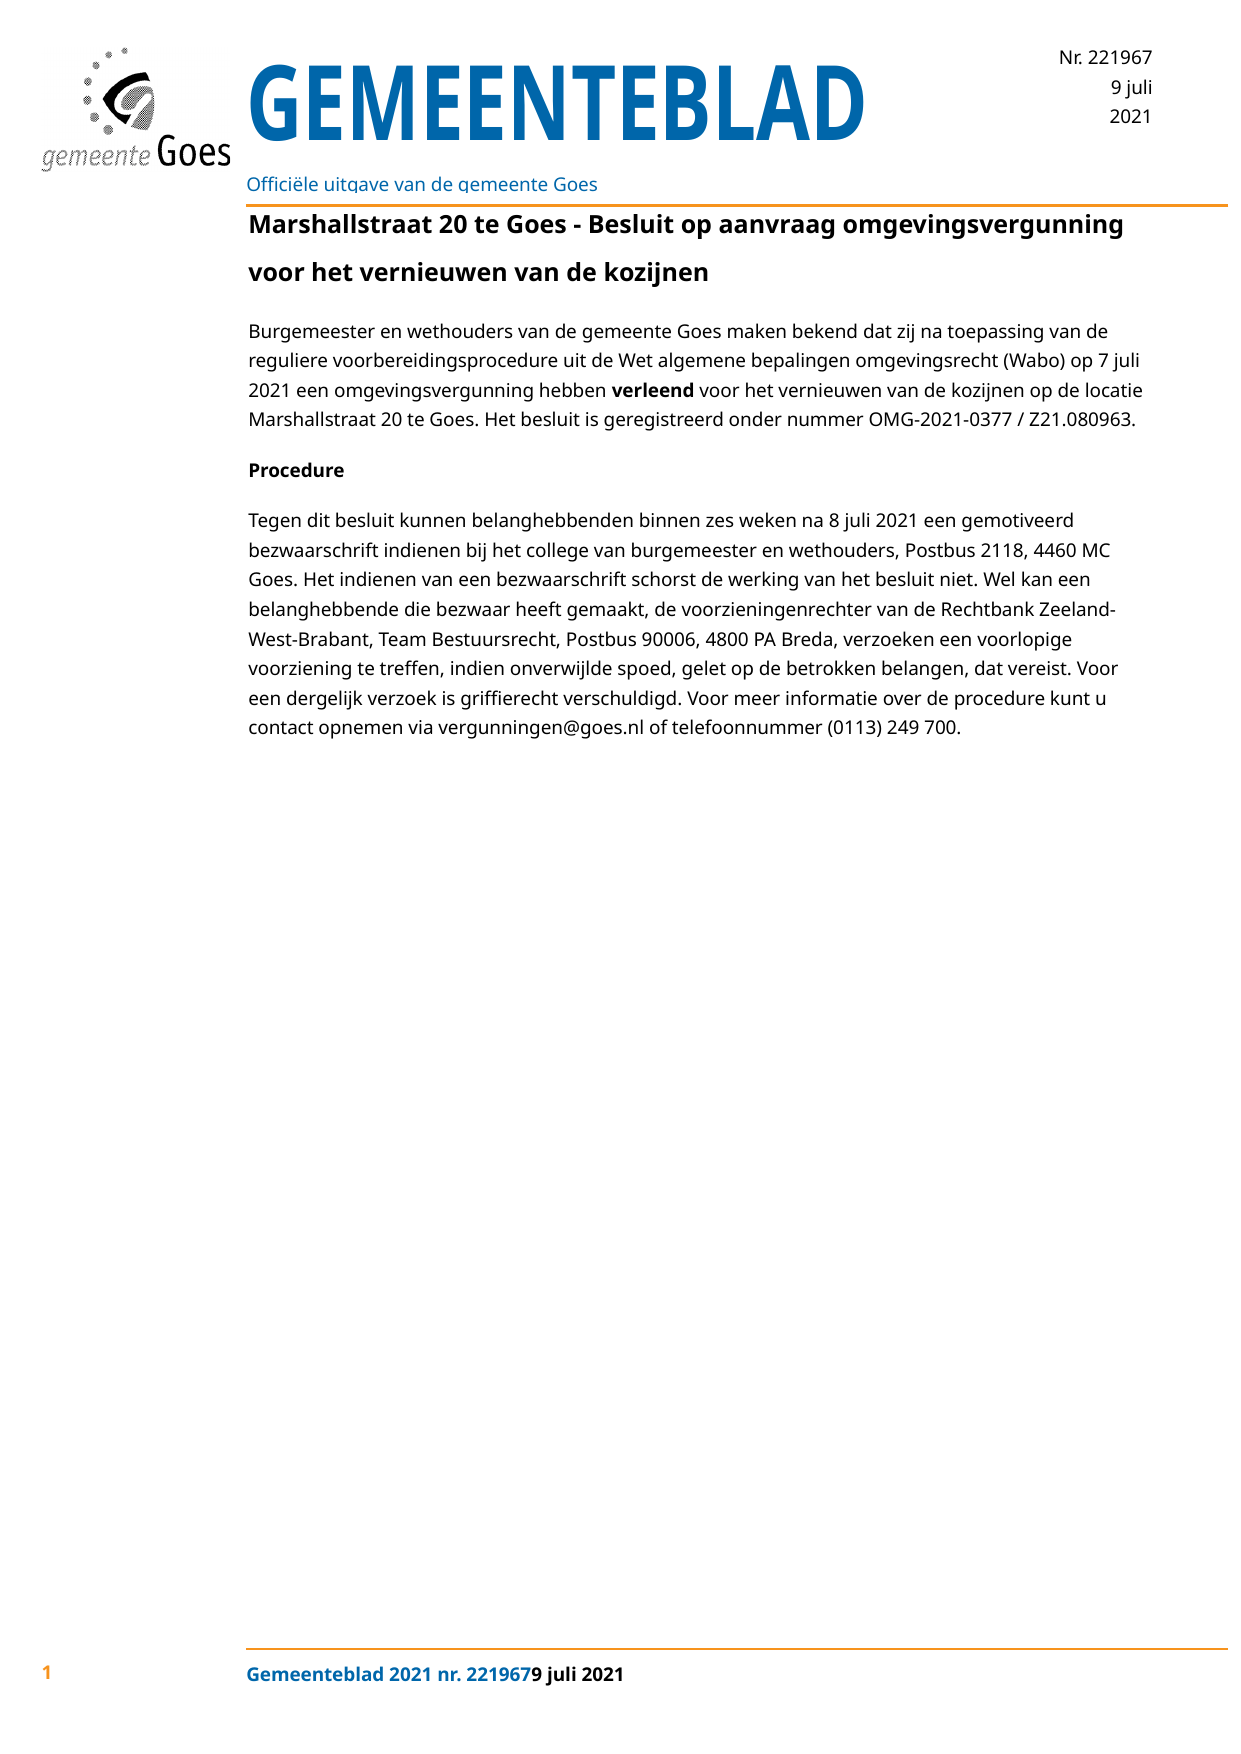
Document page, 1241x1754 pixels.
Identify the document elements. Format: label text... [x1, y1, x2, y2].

picture [41, 47, 231, 172]
text Marshallstraat 20 te Goes - Besluit op aanvraag omgevingsvergunning voor het vernieuwen van de kozijnen [248, 207, 1152, 288]
text Procedure [248, 457, 1152, 483]
text Burgemeester en wethouders van de gemeente Goes maken bekend dat zij na toepassing van de reguliere voorbereidingsprocedure uit de Wet algemene bepalingen omgevingsrecht (Wabo) op 7 juli 2021 een omgevingsvergunning hebben verleend voor het vernieuwen van de kozijnen op de locatie Marshallstraat 20 te Goes. Het besluit is geregistreerd onder nummer OMG-2021-0377 / Z21.080963. [248, 318, 1152, 432]
text Tegen dit besluit kunnen belanghebbenden binnen zes weken na 8 juli 2021 een gemotiveerd bezwaarschrift indienen bij het college van burgemeester en wethouders, Postbus 2118, 4460 MC Goes. Het indienen van een bezwaarschrift schorst de werking van het besluit niet. Wel kan een belanghebbende die bezwaar heeft gemaakt, de voorzieningenrechter van de Rechtbank Zeeland-West-Brabant, Team Bestuursrecht, Postbus 90006, 4800 PA Breda, verzoeken een voorlopige voorziening te treffen, indien onverwijlde spoed, gelet op de betrokken belangen, dat vereist. Voor een dergelijk verzoek is griffierecht verschuldigd. Voor meer informatie over de procedure kunt u contact opnemen via vergunningen@goes.nl of telefoonnummer (0113) 249 700. [248, 507, 1152, 740]
